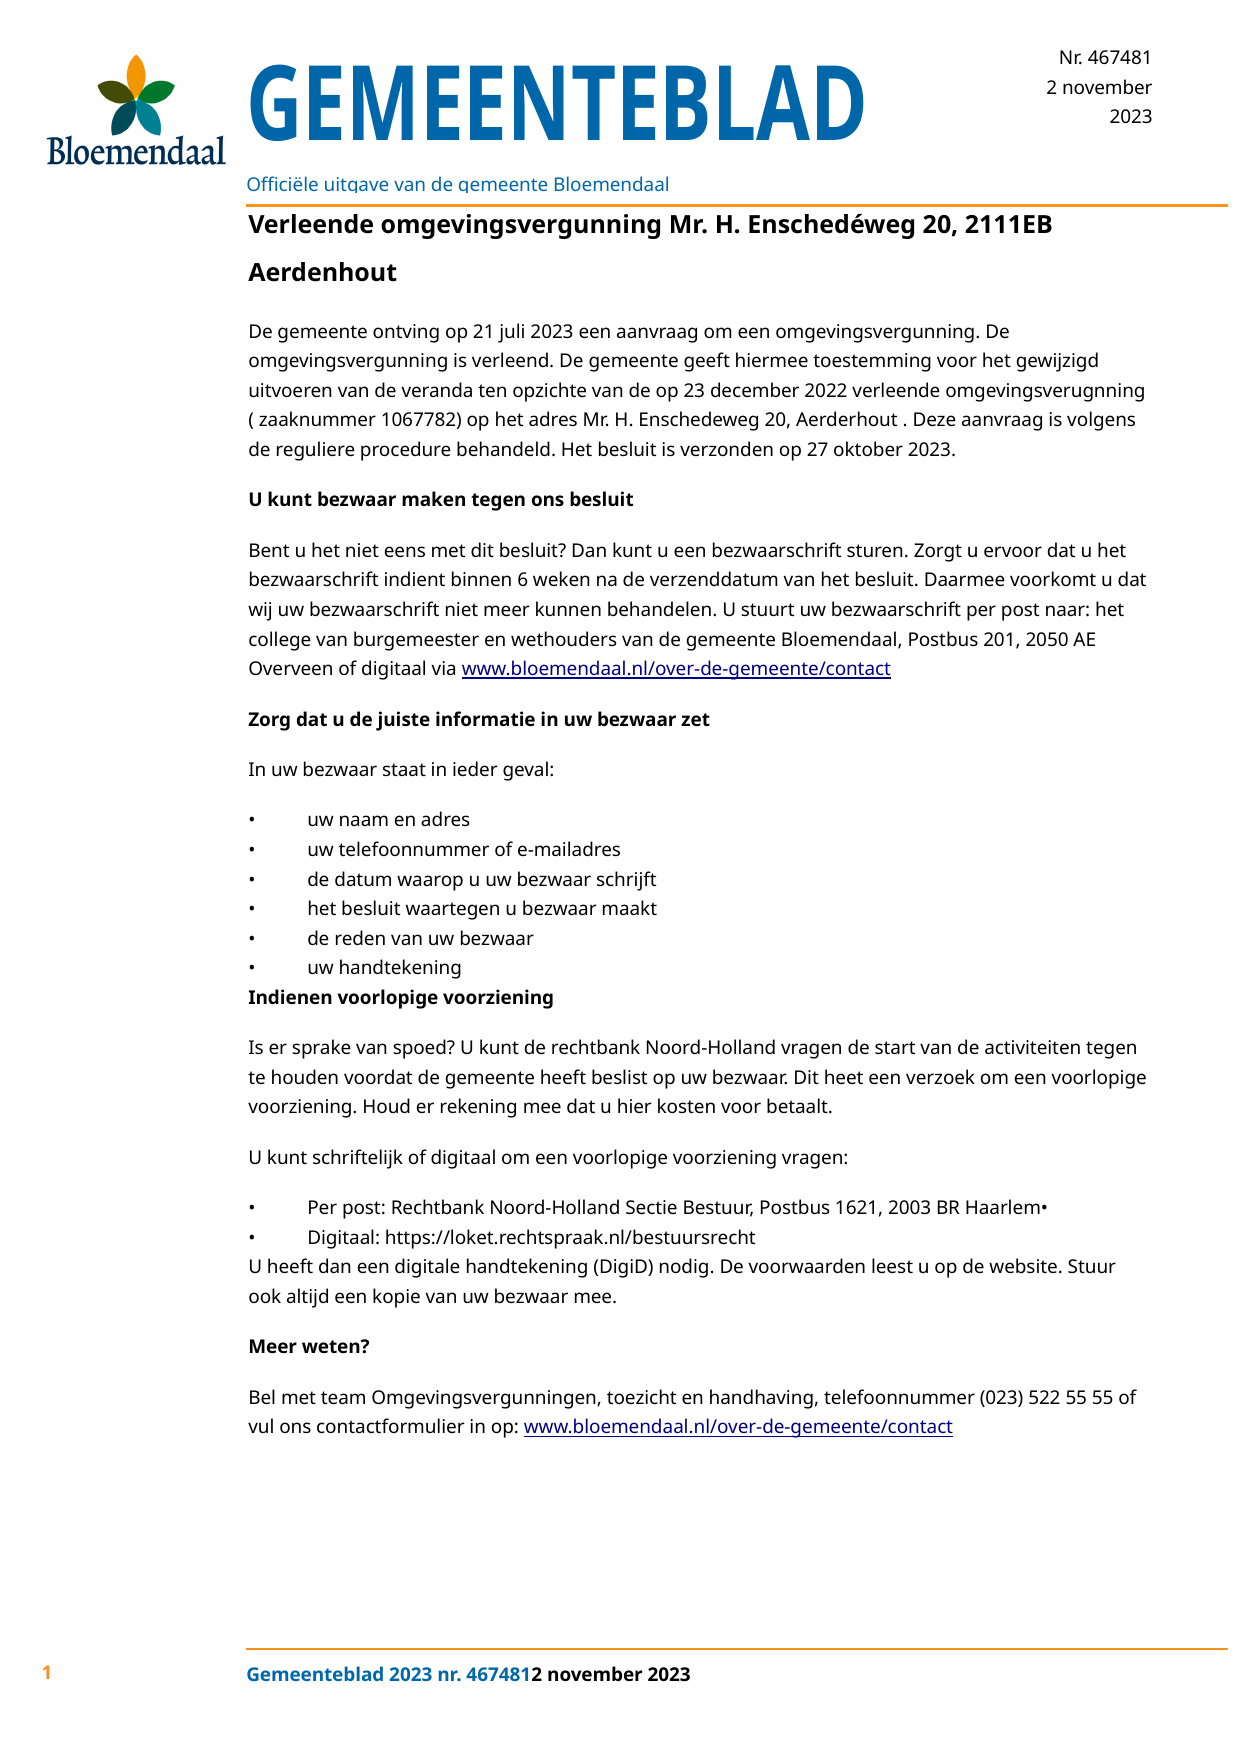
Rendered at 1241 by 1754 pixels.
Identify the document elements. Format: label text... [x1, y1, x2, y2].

list uw telefoonnummer of e-mailadres [248, 836, 1152, 862]
text U kunt bezwaar maken tegen ons besluit [248, 487, 1152, 512]
list uw handtekening [248, 954, 1152, 980]
list Digitaal: https://loket.rechtspraak.nl/bestuursrecht [248, 1224, 1152, 1250]
list Per post: Rechtbank Noord-Holland Sectie Bestuur, Postbus 1621, 2003 BR Haarlem• [248, 1194, 1152, 1220]
text Is er sprake van spoed? U kunt de rechtbank Noord-Holland vragen de start van de activiteiten tegen te houden voordat de gemeente heeft beslist op uw bezwaar. Dit heet een verzoek om een voorlopige voorziening. Houd er rekening mee dat u hier kosten voor betaalt. [248, 1034, 1152, 1119]
list de datum waarop u uw bezwaar schrijft [248, 866, 1152, 892]
text In uw bezwaar staat in ieder geval: [248, 756, 1152, 782]
text Verleende omgevingsvergunning Mr. H. Enschedéweg 20, 2111EB Aerdenhout [248, 207, 1152, 288]
text Indienen voorlopige voorziening [248, 984, 1152, 1010]
text Bent u het niet eens met dit besluit? Dan kunt u een bezwaarschrift sturen. Zorgt u ervoor dat u het bezwaarschrift indient binnen 6 weken na de verzenddatum van het besluit. Daarmee voorkomt u dat wij uw bezwaarschrift niet meer kunnen behandelen. U stuurt uw bezwaarschrift per post naar: het college van burgemeester en wethouders van de gemeente Bloemendaal, Postbus 201, 2050 AE Overveen of digitaal via www.bloemendaal.nl/over-de-gemeente/contact [248, 537, 1152, 681]
picture [41, 47, 231, 172]
text De gemeente ontving op 21 juli 2023 een aanvraag om een omgevingsvergunning. De omgevingsvergunning is verleend. De gemeente geeft hiermee toestemming voor het gewijzigd uitvoeren van de veranda ten opzichte van de op 23 december 2022 verleende omgevingsverugnning ( zaaknummer 1067782) op het adres Mr. H. Enschedeweg 20, Aerderhout . Deze aanvraag is volgens de reguliere procedure behandeld. Het besluit is verzonden op 27 oktober 2023. [248, 318, 1152, 462]
text U kunt schriftelijk of digitaal om een voorlopige voorziening vragen: [248, 1144, 1152, 1170]
list het besluit waartegen u bezwaar maakt [248, 895, 1152, 921]
list uw naam en adres [248, 807, 1152, 832]
text Zorg dat u de juiste informatie in uw bezwaar zet [248, 706, 1152, 732]
text Meer weten? [248, 1334, 1152, 1359]
list de reden van uw bezwaar [248, 925, 1152, 951]
text U heeft dan een digitale handtekening (DigiD) nodig. De voorwaarden leest u op de website. Stuur ook altijd een kopie van uw bezwaar mee. [248, 1254, 1152, 1309]
text Bel met team Omgevingsvergunningen, toezicht en handhaving, telefoonnummer (023) 522 55 55 of vul ons contactformulier in op: www.bloemendaal.nl/over-de-gemeente/contact [248, 1384, 1152, 1439]
